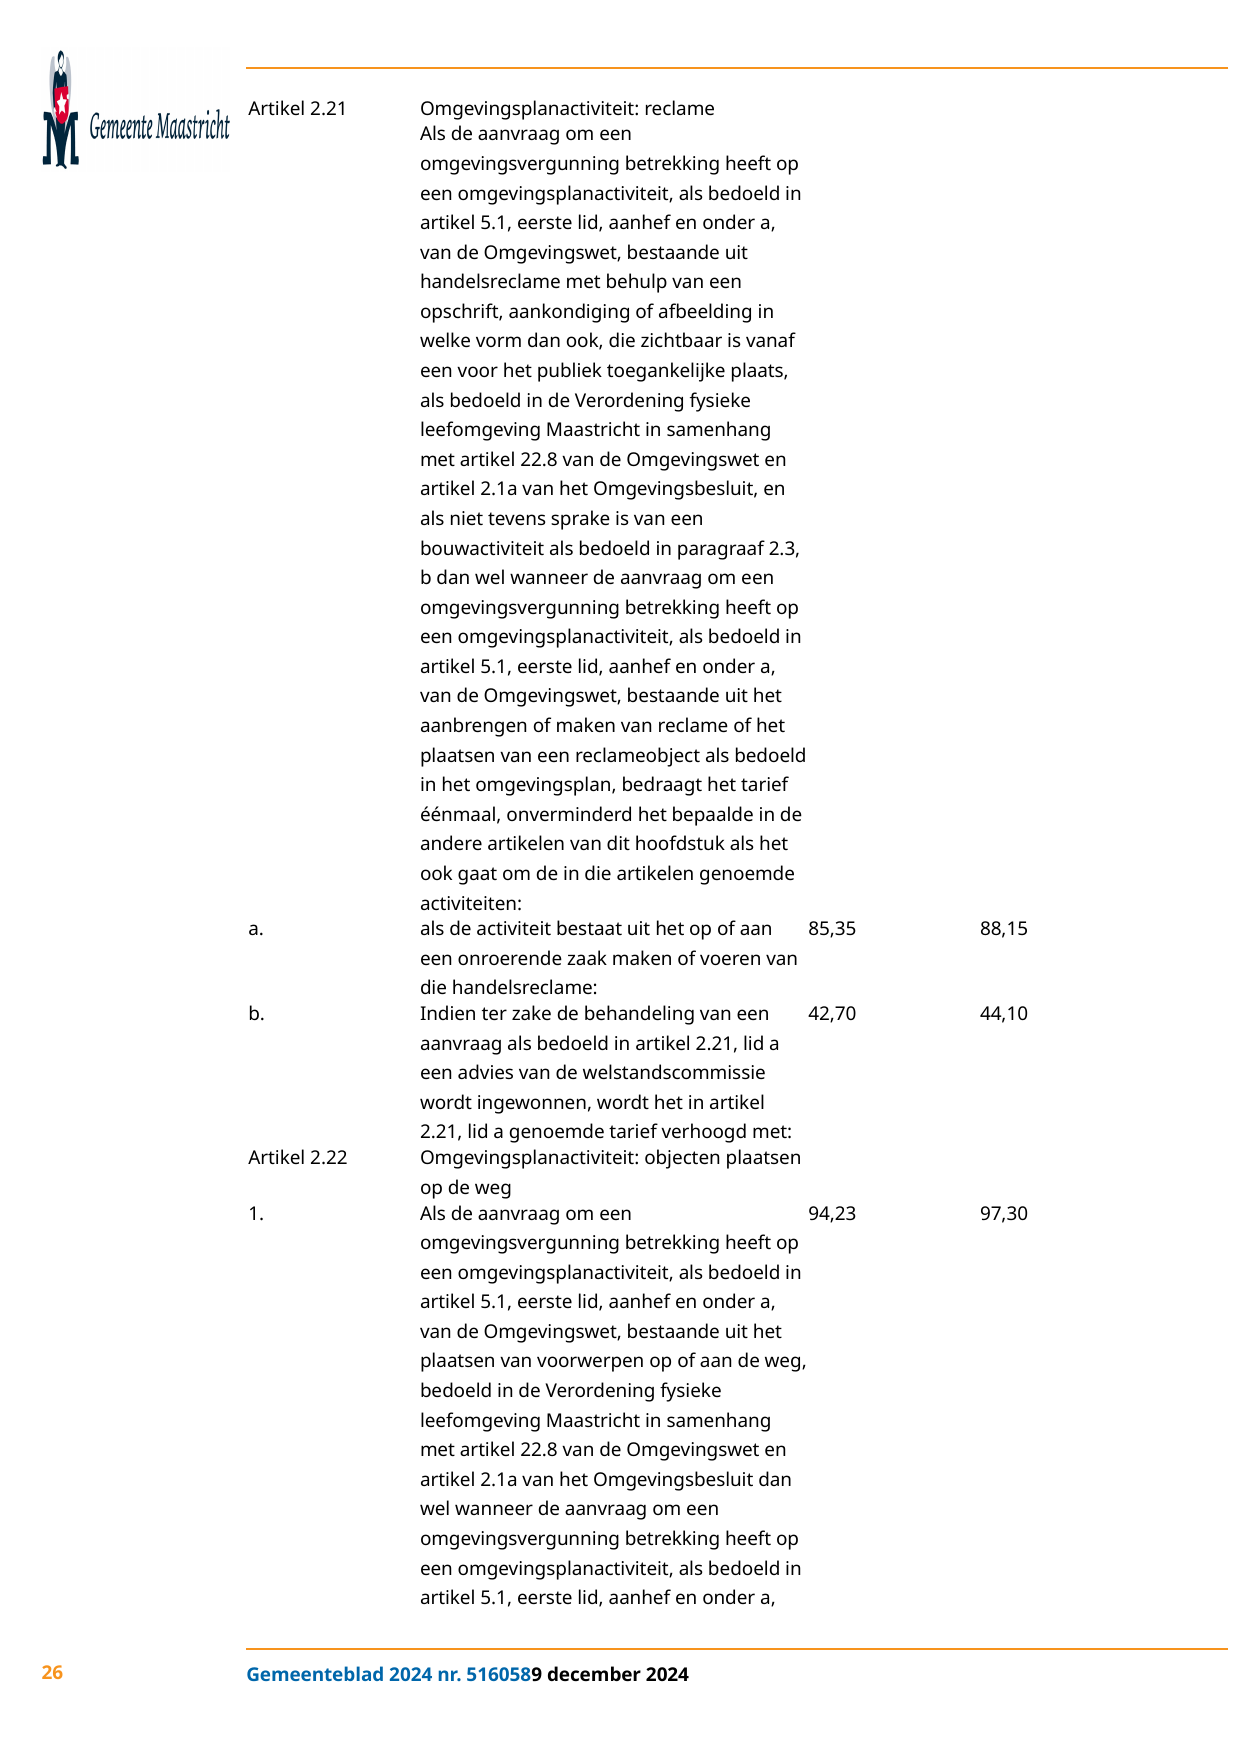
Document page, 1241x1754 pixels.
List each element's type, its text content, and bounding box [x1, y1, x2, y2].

table_cell [248, 121, 420, 915]
table_cell Omgevingsplanactiviteit: reclame [420, 95, 808, 121]
table_cell [980, 1144, 1152, 1200]
table_cell 85,35 [808, 915, 980, 1000]
table_cell b. [248, 1000, 420, 1144]
table_cell als de activiteit bestaat uit het op of aan een onroerende zaak maken of voeren van die handelsreclame: [420, 915, 808, 1000]
table_cell [808, 1144, 980, 1200]
table_cell 42,70 [808, 1000, 980, 1144]
picture [41, 47, 231, 172]
table_cell 44,10 [980, 1000, 1152, 1144]
table_cell a. [248, 915, 420, 1000]
table_cell Artikel 2.21 [248, 95, 420, 121]
table_cell [980, 121, 1152, 915]
table_cell [808, 121, 980, 915]
table_cell 94,23 [808, 1200, 980, 1610]
table_cell [980, 95, 1152, 121]
table_cell 88,15 [980, 915, 1152, 1000]
table_cell Omgevingsplanactiviteit: objecten plaatsen op de weg [420, 1144, 808, 1200]
table_cell Als de aanvraag om een omgevingsvergunning betrekking heeft op een omgevingsplanactiviteit, als bedoeld in artikel 5.1, eerste lid, aanhef en onder a, van de Omgevingswet, bestaande uit handelsreclame met behulp van een opschrift, aankondiging of afbeelding in welke vorm dan ook, die zichtbaar is vanaf een voor het publiek toegankelijke plaats, als bedoeld in de Verordening fysieke leefomgeving Maastricht in samenhang met artikel 22.8 van de Omgevingswet en artikel 2.1a van het Omgevingsbesluit, en als niet tevens sprake is van een bouwactiviteit als bedoeld in paragraaf 2.3, b dan wel wanneer de aanvraag om een omgevingsvergunning betrekking heeft op een omgevingsplanactiviteit, als bedoeld in artikel 5.1, eerste lid, aanhef en onder a, van de Omgevingswet, bestaande uit het aanbrengen of maken van reclame of het plaatsen van een reclameobject als bedoeld in het omgevingsplan, bedraagt het tarief éénmaal, onverminderd het bepaalde in de andere artikelen van dit hoofdstuk als het ook gaat om de in die artikelen genoemde activiteiten: [420, 121, 808, 915]
table_cell Artikel 2.22 [248, 1144, 420, 1200]
table_cell Indien ter zake de behandeling van een aanvraag als bedoeld in artikel 2.21, lid a een advies van de welstandscommissie wordt ingewonnen, wordt het in artikel 2.21, lid a genoemde tarief verhoogd met: [420, 1000, 808, 1144]
table_cell [808, 95, 980, 121]
table_cell 97,30 [980, 1200, 1152, 1610]
table_cell 1. [248, 1200, 420, 1610]
table_cell Als de aanvraag om een omgevingsvergunning betrekking heeft op een omgevingsplanactiviteit, als bedoeld in artikel 5.1, eerste lid, aanhef en onder a, van de Omgevingswet, bestaande uit het plaatsen van voorwerpen op of aan de weg, bedoeld in de Verordening fysieke leefomgeving Maastricht in samenhang met artikel 22.8 van de Omgevingswet en artikel 2.1a van het Omgevingsbesluit dan wel wanneer de aanvraag om een omgevingsvergunning betrekking heeft op een omgevingsplanactiviteit, als bedoeld in artikel 5.1, eerste lid, aanhef en onder a, [420, 1200, 808, 1610]
